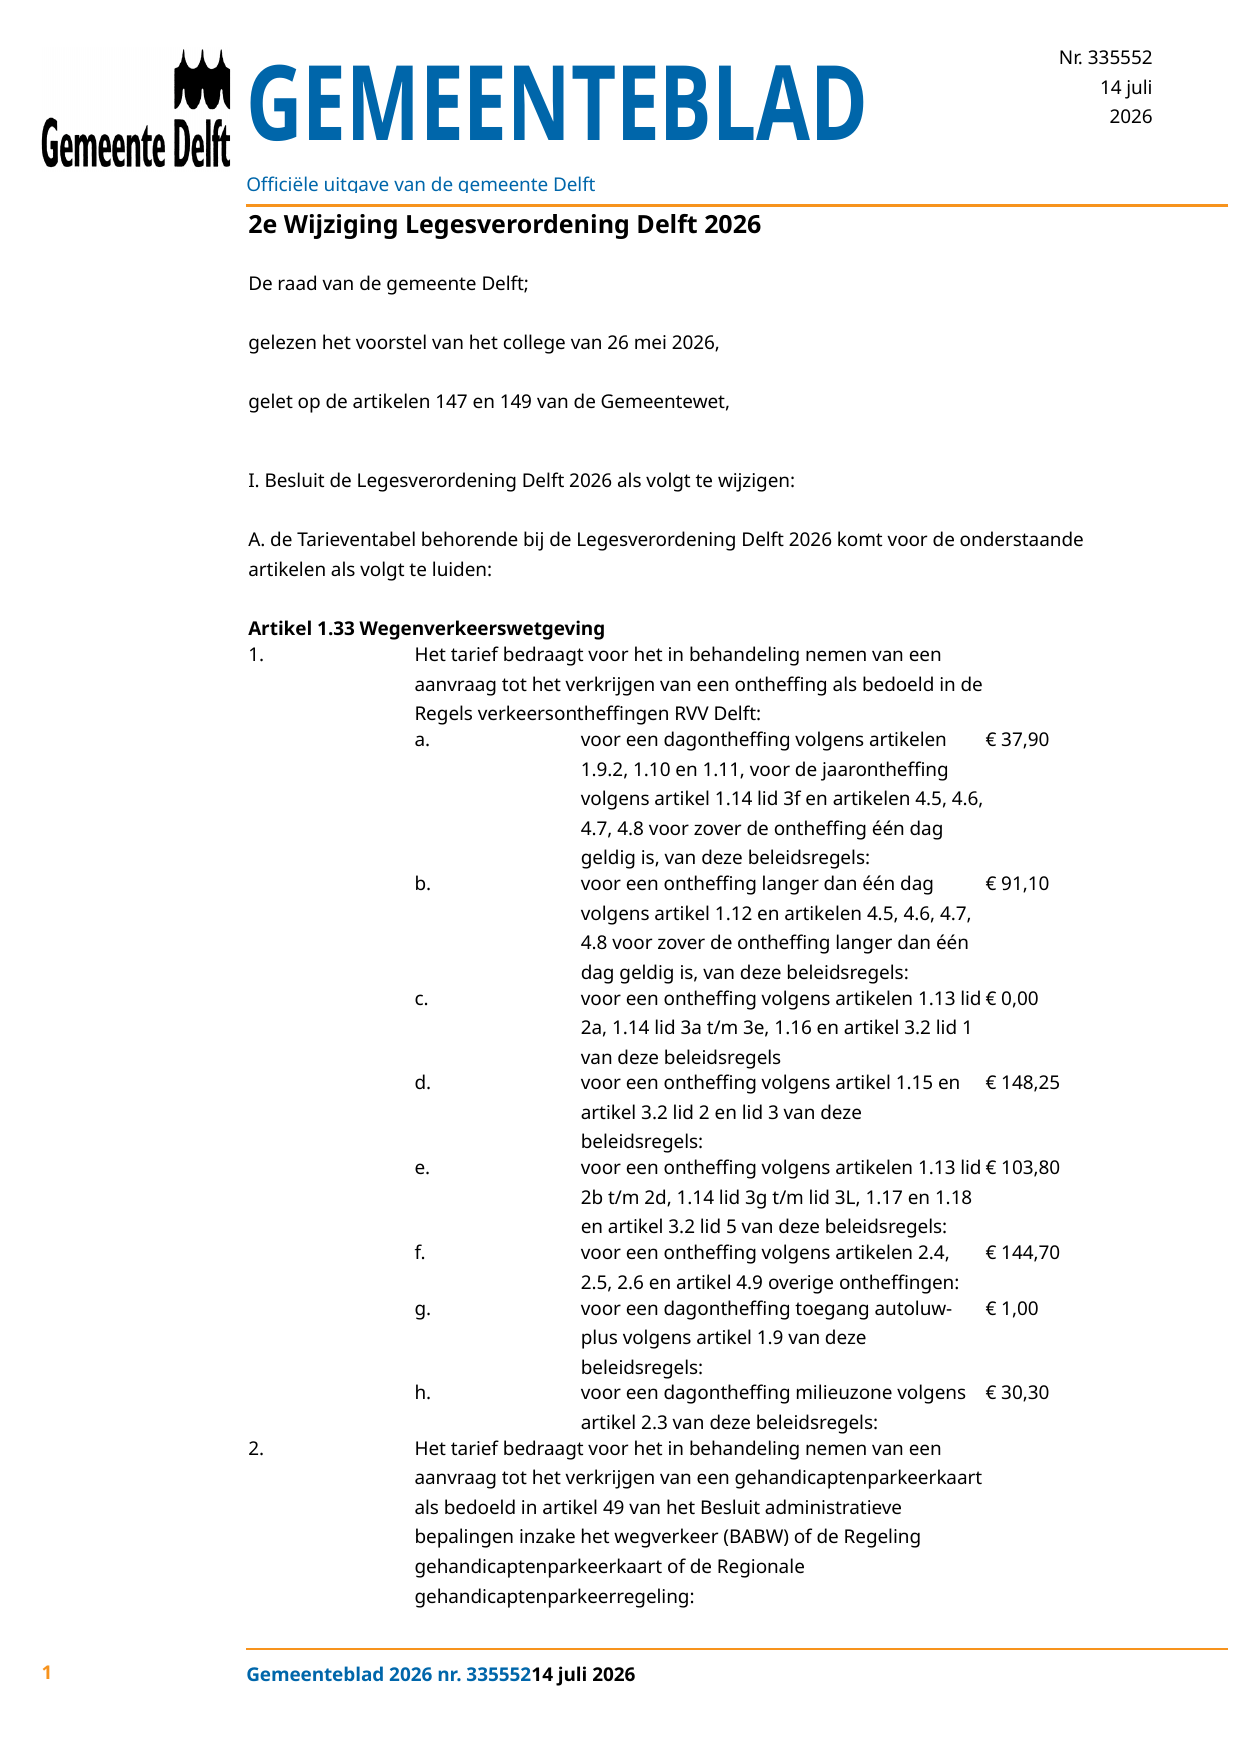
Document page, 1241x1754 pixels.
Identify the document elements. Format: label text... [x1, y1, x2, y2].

table_cell voor een dagontheffing milieuzone volgens artikel 2.3 van deze beleidsregels: [581, 1380, 985, 1435]
table_cell [248, 870, 414, 985]
table_cell € 91,10 [985, 870, 1152, 985]
table_cell Het tarief bedraagt voor het in behandeling nemen van een aanvraag tot het verkrijgen van een ontheffing als bedoeld in de Regels verkeersontheffingen RVV Delft: [414, 641, 985, 726]
table_cell € 30,30 [985, 1380, 1152, 1435]
table_cell voor een dagontheffing toegang autoluw-plus volgens artikel 1.9 van deze beleidsregels: [581, 1295, 985, 1379]
table_cell h. [414, 1380, 581, 1435]
table_cell voor een ontheffing volgens artikel 1.15 en artikel 3.2 lid 2 en lid 3 van deze beleidsregels: [581, 1070, 985, 1154]
table_cell 2. [248, 1435, 414, 1608]
table_cell a. [414, 726, 581, 870]
table_cell voor een ontheffing volgens artikelen 1.13 lid 2a, 1.14 lid 3a t/m 3e, 1.16 en artikel 3.2 lid 1 van deze beleidsregels [581, 985, 985, 1069]
table_header [985, 616, 1152, 641]
text gelezen het voorstel van het college van 26 mei 2026, [248, 329, 1152, 355]
table_cell [248, 1380, 414, 1435]
table_cell € 1,00 [985, 1295, 1152, 1379]
table_cell [985, 641, 1152, 726]
table_cell voor een dagontheffing volgens artikelen 1.9.2, 1.10 en 1.11, voor de jaarontheffing volgens artikel 1.14 lid 3f en artikelen 4.5, 4.6, 4.7, 4.8 voor zover de ontheffing één dag geldig is, van deze beleidsregels: [581, 726, 985, 870]
text A. de Tarieventabel behorende bij de Legesverordening Delft 2026 komt voor de onderstaande artikelen als volgt te luiden: [248, 527, 1152, 582]
table_header Artikel 1.33 Wegenverkeerswetgeving [248, 616, 985, 641]
text I. Besluit de Legesverordening Delft 2026 als volgt te wijzigen: [248, 467, 1152, 493]
table_cell € 37,90 [985, 726, 1152, 870]
table_cell € 103,80 [985, 1155, 1152, 1239]
table_cell e. [414, 1155, 581, 1239]
table_cell f. [414, 1239, 581, 1295]
table_cell voor een ontheffing langer dan één dag volgens artikel 1.12 en artikelen 4.5, 4.6, 4.7, 4.8 voor zover de ontheffing langer dan één dag geldig is, van deze beleidsregels: [581, 870, 985, 985]
table_cell [248, 1155, 414, 1239]
table_cell € 0,00 [985, 985, 1152, 1069]
table_cell [248, 1070, 414, 1154]
picture [41, 47, 231, 172]
text De raad van de gemeente Delft; [248, 270, 1152, 296]
text 2e Wijziging Legesverordening Delft 2026 [248, 207, 1152, 241]
table_cell € 144,70 [985, 1239, 1152, 1295]
table_cell 1. [248, 641, 414, 726]
table_cell [248, 985, 414, 1069]
table_cell [248, 1239, 414, 1295]
table_cell [985, 1435, 1152, 1608]
table_cell d. [414, 1070, 581, 1154]
table_cell Het tarief bedraagt voor het in behandeling nemen van een aanvraag tot het verkrijgen van een gehandicaptenparkeerkaart als bedoeld in artikel 49 van het Besluit administratieve bepalingen inzake het wegverkeer (BABW) of de Regeling gehandicaptenparkeerkaart of de Regionale gehandicaptenparkeerregeling: [414, 1435, 985, 1608]
table_cell [248, 1295, 414, 1379]
table_cell € 148,25 [985, 1070, 1152, 1154]
table_cell g. [414, 1295, 581, 1379]
table_cell c. [414, 985, 581, 1069]
table_cell voor een ontheffing volgens artikelen 1.13 lid 2b t/m 2d, 1.14 lid 3g t/m lid 3L, 1.17 en 1.18 en artikel 3.2 lid 5 van deze beleidsregels: [581, 1155, 985, 1239]
table_cell voor een ontheffing volgens artikelen 2.4, 2.5, 2.6 en artikel 4.9 overige ontheffingen: [581, 1239, 985, 1295]
text gelet op de artikelen 147 en 149 van de Gemeentewet, [248, 389, 1152, 414]
table_cell [248, 726, 414, 870]
table_cell b. [414, 870, 581, 985]
